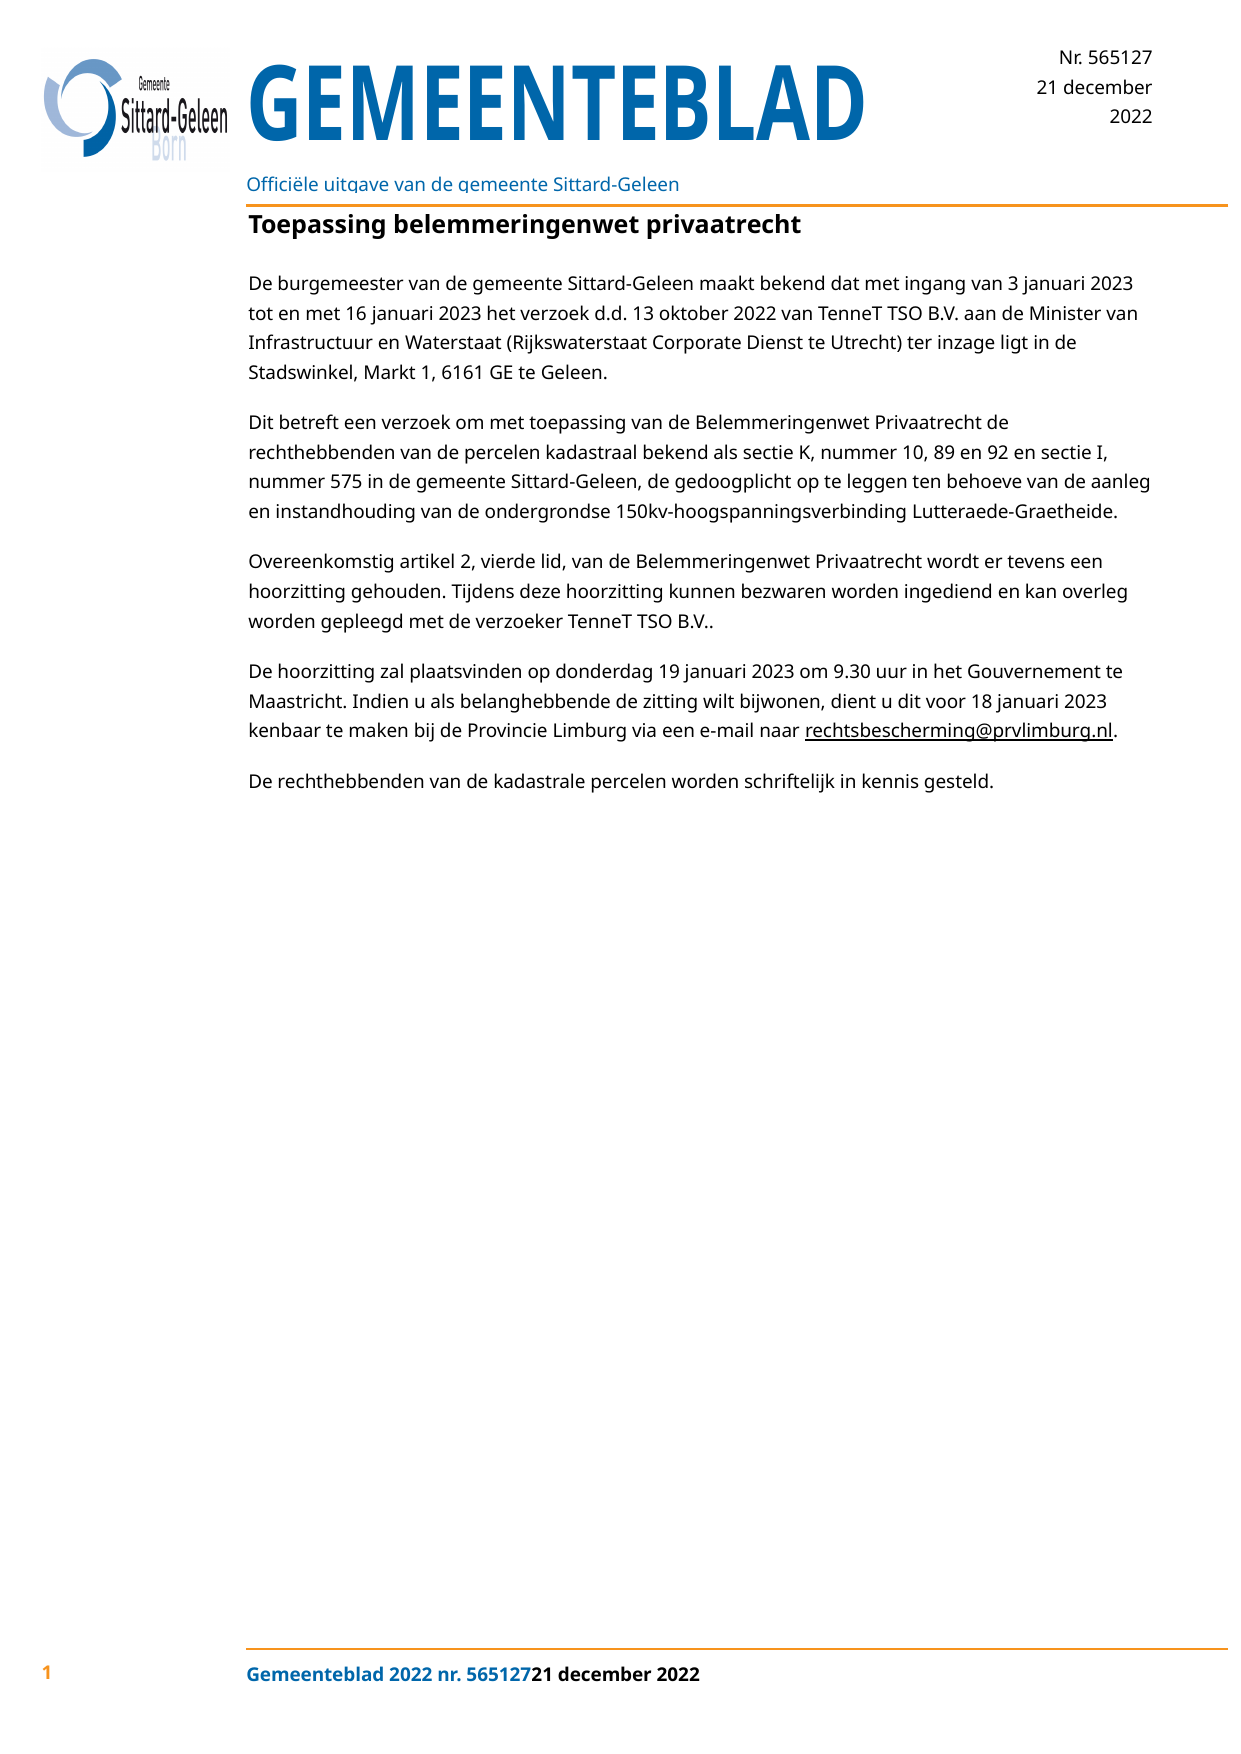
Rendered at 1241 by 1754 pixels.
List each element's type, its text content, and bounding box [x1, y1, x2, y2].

picture [41, 47, 231, 172]
text Overeenkomstig artikel 2, vierde lid, van de Belemmeringenwet Privaatrecht wordt er tevens een hoorzitting gehouden. Tijdens deze hoorzitting kunnen bezwaren worden ingediend en kan overleg worden gepleegd met de verzoeker TenneT TSO B.V.. [248, 549, 1152, 633]
text De burgemeester van de gemeente Sittard-Geleen maakt bekend dat met ingang van 3 januari 2023 tot en met 16 januari 2023 het verzoek d.d. 13 oktober 2022 van TenneT TSO B.V. aan de Minister van Infrastructuur en Waterstaat (Rijkswaterstaat Corporate Dienst te Utrecht) ter inzage ligt in de Stadswinkel, Markt 1, 6161 GE te Geleen. [248, 270, 1152, 385]
text De hoorzitting zal plaatsvinden op donderdag 19 januari 2023 om 9.30 uur in het Gouvernement te Maastricht. Indien u als belanghebbende de zitting wilt bijwonen, dient u dit voor 18 januari 2023 kenbaar te maken bij de Provincie Limburg via een e-mail naar rechtsbescherming@prvlimburg.nl. [248, 658, 1152, 743]
text Dit betreft een verzoek om met toepassing van de Belemmeringenwet Privaatrecht de rechthebbenden van de percelen kadastraal bekend als sectie K, nummer 10, 89 en 92 en sectie I, nummer 575 in de gemeente Sittard-Geleen, de gedoogplicht op te leggen ten behoeve van de aanleg en instandhouding van de ondergrondse 150kv-hoogspanningsverbinding Lutteraede-Graetheide. [248, 409, 1152, 524]
text De rechthebbenden van de kadastrale percelen worden schriftelijk in kennis gesteld. [248, 768, 1152, 793]
text Toepassing belemmeringenwet privaatrecht [248, 207, 1152, 241]
